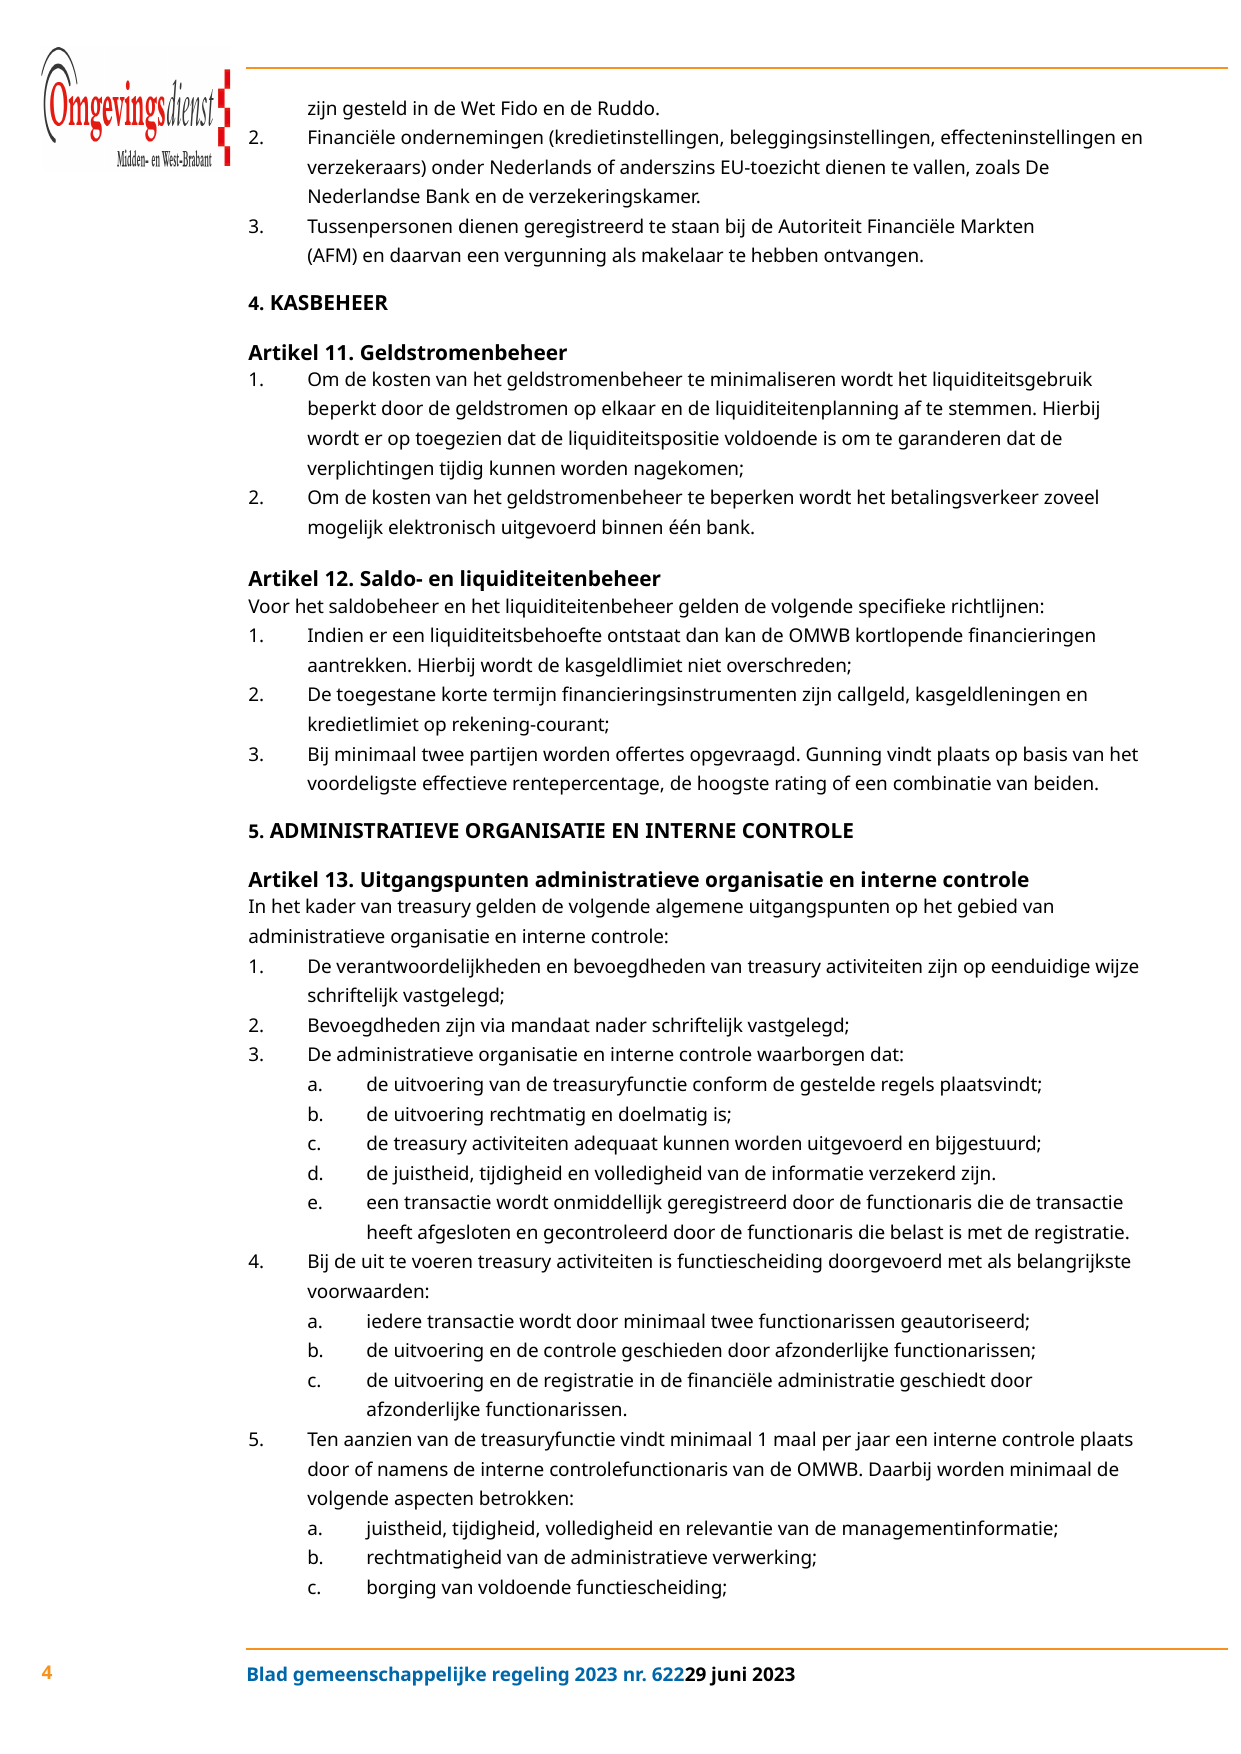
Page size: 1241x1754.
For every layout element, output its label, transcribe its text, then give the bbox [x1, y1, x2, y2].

list de uitvoering en de registratie in de financiële administratie geschiedt door afzonderlijke functionarissen. [307, 1367, 1152, 1422]
text 5. ADMINISTRATIEVE ORGANISATIE EN INTERNE CONTROLE [248, 816, 1152, 844]
list Bij minimaal twee partijen worden offertes opgevraagd. Gunning vindt plaats op basis van het voordeligste effectieve rentepercentage, de hoogste rating of een combinatie van beiden. [248, 741, 1152, 796]
list Tussenpersonen dienen geregistreerd te staan bij de Autoriteit Financiële Markten [248, 213, 1152, 239]
list zijn gesteld in de Wet Fido en de Ruddo. [248, 95, 1152, 121]
list een transactie wordt onmiddellijk geregistreerd door de functionaris die de transactie heeft afgesloten en gecontroleerd door de functionaris die belast is met de registratie. [307, 1189, 1152, 1245]
list juistheid, tijdigheid, volledigheid en relevantie van de managementinformatie; [307, 1515, 1152, 1541]
text In het kader van treasury gelden de volgende algemene uitgangspunten op het gebied van administratieve organisatie en interne controle: [248, 894, 1152, 949]
text Artikel 11. Geldstromenbeheer [248, 338, 1152, 366]
list Bevoegdheden zijn via mandaat nader schriftelijk vastgelegd; [248, 1012, 1152, 1038]
list de juistheid, tijdigheid en volledigheid van de informatie verzekerd zijn. [307, 1160, 1152, 1186]
list iedere transactie wordt door minimaal twee functionarissen geautoriseerd; [307, 1308, 1152, 1333]
list Indien er een liquiditeitsbehoefte ontstaat dan kan de OMWB kortlopende financieringen aantrekken. Hierbij wordt de kasgeldlimiet niet overschreden; [248, 622, 1152, 678]
text 4. KASBEHEER [248, 288, 1152, 317]
list Om de kosten van het geldstromenbeheer te minimaliseren wordt het liquiditeitsgebruik beperkt door de geldstromen op elkaar en de liquiditeitenplanning af te stemmen. Hierbij wordt er op toegezien dat de liquiditeitspositie voldoende is om te garanderen dat de verplichtingen tijdig kunnen worden nagekomen; [248, 366, 1152, 481]
list borging van voldoende functiescheiding; [307, 1574, 1152, 1600]
list Ten aanzien van de treasuryfunctie vindt minimaal 1 maal per jaar een interne controle plaats door of namens de interne controlefunctionaris van de OMWB. Daarbij worden minimaal de volgende aspecten betrokken: [248, 1426, 1152, 1511]
list Om de kosten van het geldstromenbeheer te beperken wordt het betalingsverkeer zoveel mogelijk elektronisch uitgevoerd binnen één bank. [248, 484, 1152, 540]
list de treasury activiteiten adequaat kunnen worden uitgevoerd en bijgestuurd; [307, 1130, 1152, 1156]
list De administratieve organisatie en interne controle waarborgen dat: [248, 1042, 1152, 1067]
text Artikel 13. Uitgangspunten administratieve organisatie en interne controle [248, 865, 1152, 894]
text Artikel 12. Saldo- en liquiditeitenbeheer [248, 564, 1152, 593]
list Bij de uit te voeren treasury activiteiten is functiescheiding doorgevoerd met als belangrijkste voorwaarden: [248, 1249, 1152, 1304]
text Voor het saldobeheer en het liquiditeitenbeheer gelden de volgende specifieke richtlijnen: [248, 593, 1152, 618]
list de uitvoering van de treasuryfunctie conform de gestelde regels plaatsvindt; [307, 1071, 1152, 1097]
picture [41, 47, 231, 172]
list De verantwoordelijkheden en bevoegdheden van treasury activiteiten zijn op eenduidige wijze schriftelijk vastgelegd; [248, 953, 1152, 1008]
list de uitvoering rechtmatig en doelmatig is; [307, 1101, 1152, 1126]
list rechtmatigheid van de administratieve verwerking; [307, 1544, 1152, 1570]
list Financiële ondernemingen (kredietinstellingen, beleggingsinstellingen, effecteninstellingen en verzekeraars) onder Nederlands of anderszins EU-toezicht dienen te vallen, zoals De Nederlandse Bank en de verzekeringskamer. [248, 124, 1152, 209]
list De toegestane korte termijn financieringsinstrumenten zijn callgeld, kasgeldleningen en kredietlimiet op rekening-courant; [248, 682, 1152, 737]
list (AFM) en daarvan een vergunning als makelaar te hebben ontvangen. [248, 243, 1152, 268]
list de uitvoering en de controle geschieden door afzonderlijke functionarissen; [307, 1337, 1152, 1363]
